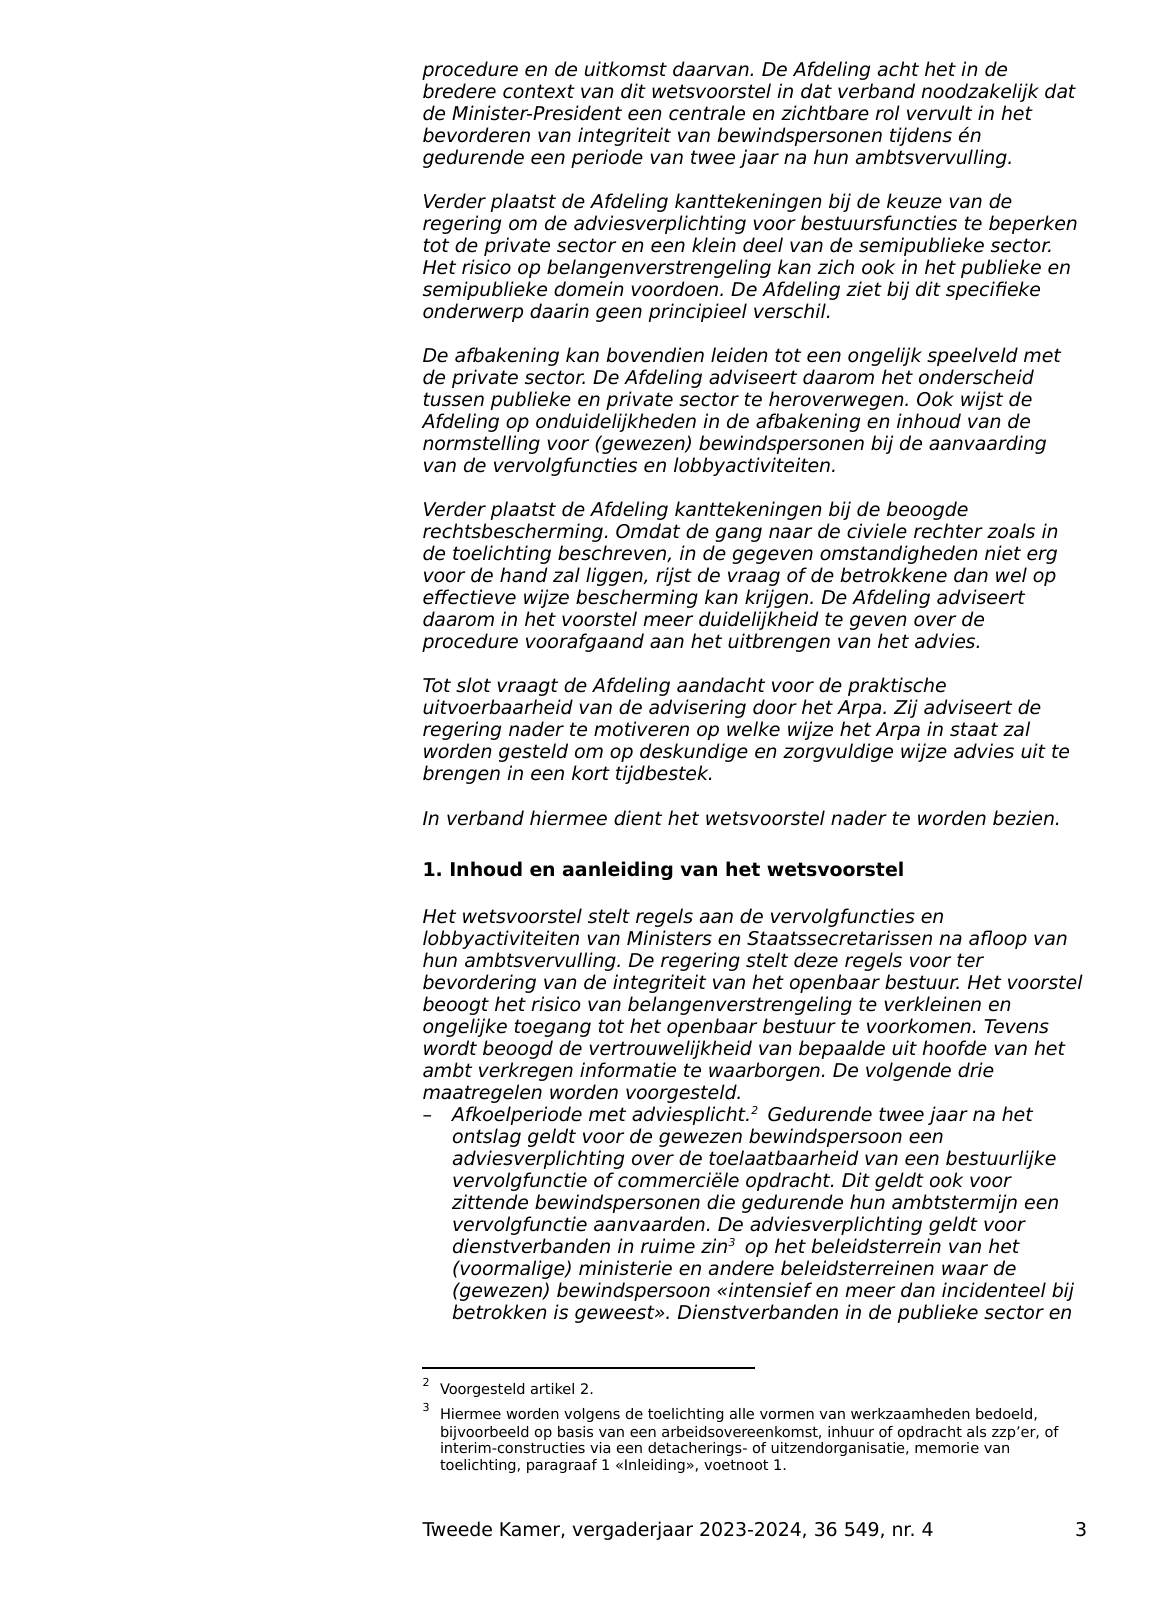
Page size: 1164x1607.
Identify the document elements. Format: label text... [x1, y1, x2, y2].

text Het wetsvoorstel stelt regels aan de vervolgfuncties en lobbyactiviteiten van Ministers en Staatssecretarissen na afloop van hun ambtsvervulling. De regering stelt deze regels voor ter bevordering van de integriteit van het openbaar bestuur. Het voorstel beoogt het risico van belangenverstrengeling te verkleinen en ongelijke toegang tot het openbaar bestuur te voorkomen. Tevens wordt beoogd de vertrouwelijkheid van bepaalde uit hoofde van het ambt verkregen informatie te waarborgen. De volgende drie maatregelen worden voorgesteld. [422, 906, 1087, 1104]
text – Afkoelperiode met adviesplicht. Gedurende twee jaar na het ontslag geldt voor de gewezen bewindspersoon een adviesverplichting over de toelaatbaarheid van een bestuurlijke vervolgfunctie of commerciële opdracht. Dit geldt ook voor zittende bewindspersonen die gedurende hun ambtstermijn een vervolgfunctie aanvaarden. De adviesverplichting geldt voor dienstverbanden in ruime zin op het beleidsterrein van het (voormalige) ministerie en andere beleidsterreinen waar de (gewezen) bewindspersoon «intensief en meer dan incidenteel bij betrokken is geweest». Dienstverbanden in de publieke sector en [422, 1104, 1087, 1324]
text Verder plaatst de Afdeling kanttekeningen bij de beoogde rechtsbescherming. Omdat de gang naar de civiele rechter zoals in de toelichting beschreven, in de gegeven omstandigheden niet erg voor de hand zal liggen, rijst de vraag of de betrokkene dan wel op effectieve wijze bescherming kan krijgen. De Afdeling adviseert daarom in het voorstel meer duidelijkheid te geven over de procedure voorafgaand aan het uitbrengen van het advies. [422, 499, 1087, 653]
text Tot slot vraagt de Afdeling aandacht voor de praktische uitvoerbaarheid van de advisering door het Arpa. Zij adviseert de regering nader te motiveren op welke wijze het Arpa in staat zal worden gesteld om op deskundige en zorgvuldige wijze advies uit te brengen in een kort tijdbestek. [422, 675, 1087, 785]
text Verder plaatst de Afdeling kanttekeningen bij de keuze van de regering om de adviesverplichting voor bestuursfuncties te beperken tot de private sector en een klein deel van de semipublieke sector. Het risico op belangenverstrengeling kan zich ook in het publieke en semipublieke domein voordoen. De Afdeling ziet bij dit specifieke onderwerp daarin geen principieel verschil. [422, 191, 1087, 323]
text Voorgesteld artikel 2. [422, 1377, 1087, 1399]
subtitle 1. Inhoud en aanleiding van het wetsvoorstel [422, 859, 1087, 881]
text De afbakening kan bovendien leiden tot een ongelijk speelveld met de private sector. De Afdeling adviseert daarom het onderscheid tussen publieke en private sector te heroverwegen. Ook wijst de Afdeling op onduidelijkheden in de afbakening en inhoud van de normstelling voor (gewezen) bewindspersonen bij de aanvaarding van de vervolgfuncties en lobbyactiviteiten. [422, 345, 1087, 477]
text procedure en de uitkomst daarvan. De Afdeling acht het in de bredere context van dit wetsvoorstel in dat verband noodzakelijk dat de Minister-President een centrale en zichtbare rol vervult in het bevorderen van integriteit van bewindspersonen tijdens én gedurende een periode van twee jaar na hun ambtsvervulling. [422, 59, 1087, 169]
text In verband hiermee dient het wetsvoorstel nader te worden bezien. [422, 807, 1087, 829]
text Hiermee worden volgens de toelichting alle vormen van werkzaamheden bedoeld, bijvoorbeeld op basis van een arbeidsovereenkomst, inhuur of opdracht als zzp’er, of interim-constructies via een detacherings- of uitzendorganisatie, memorie van toelichting, paragraaf 1 «Inleiding», voetnoot 1. [422, 1402, 1087, 1474]
